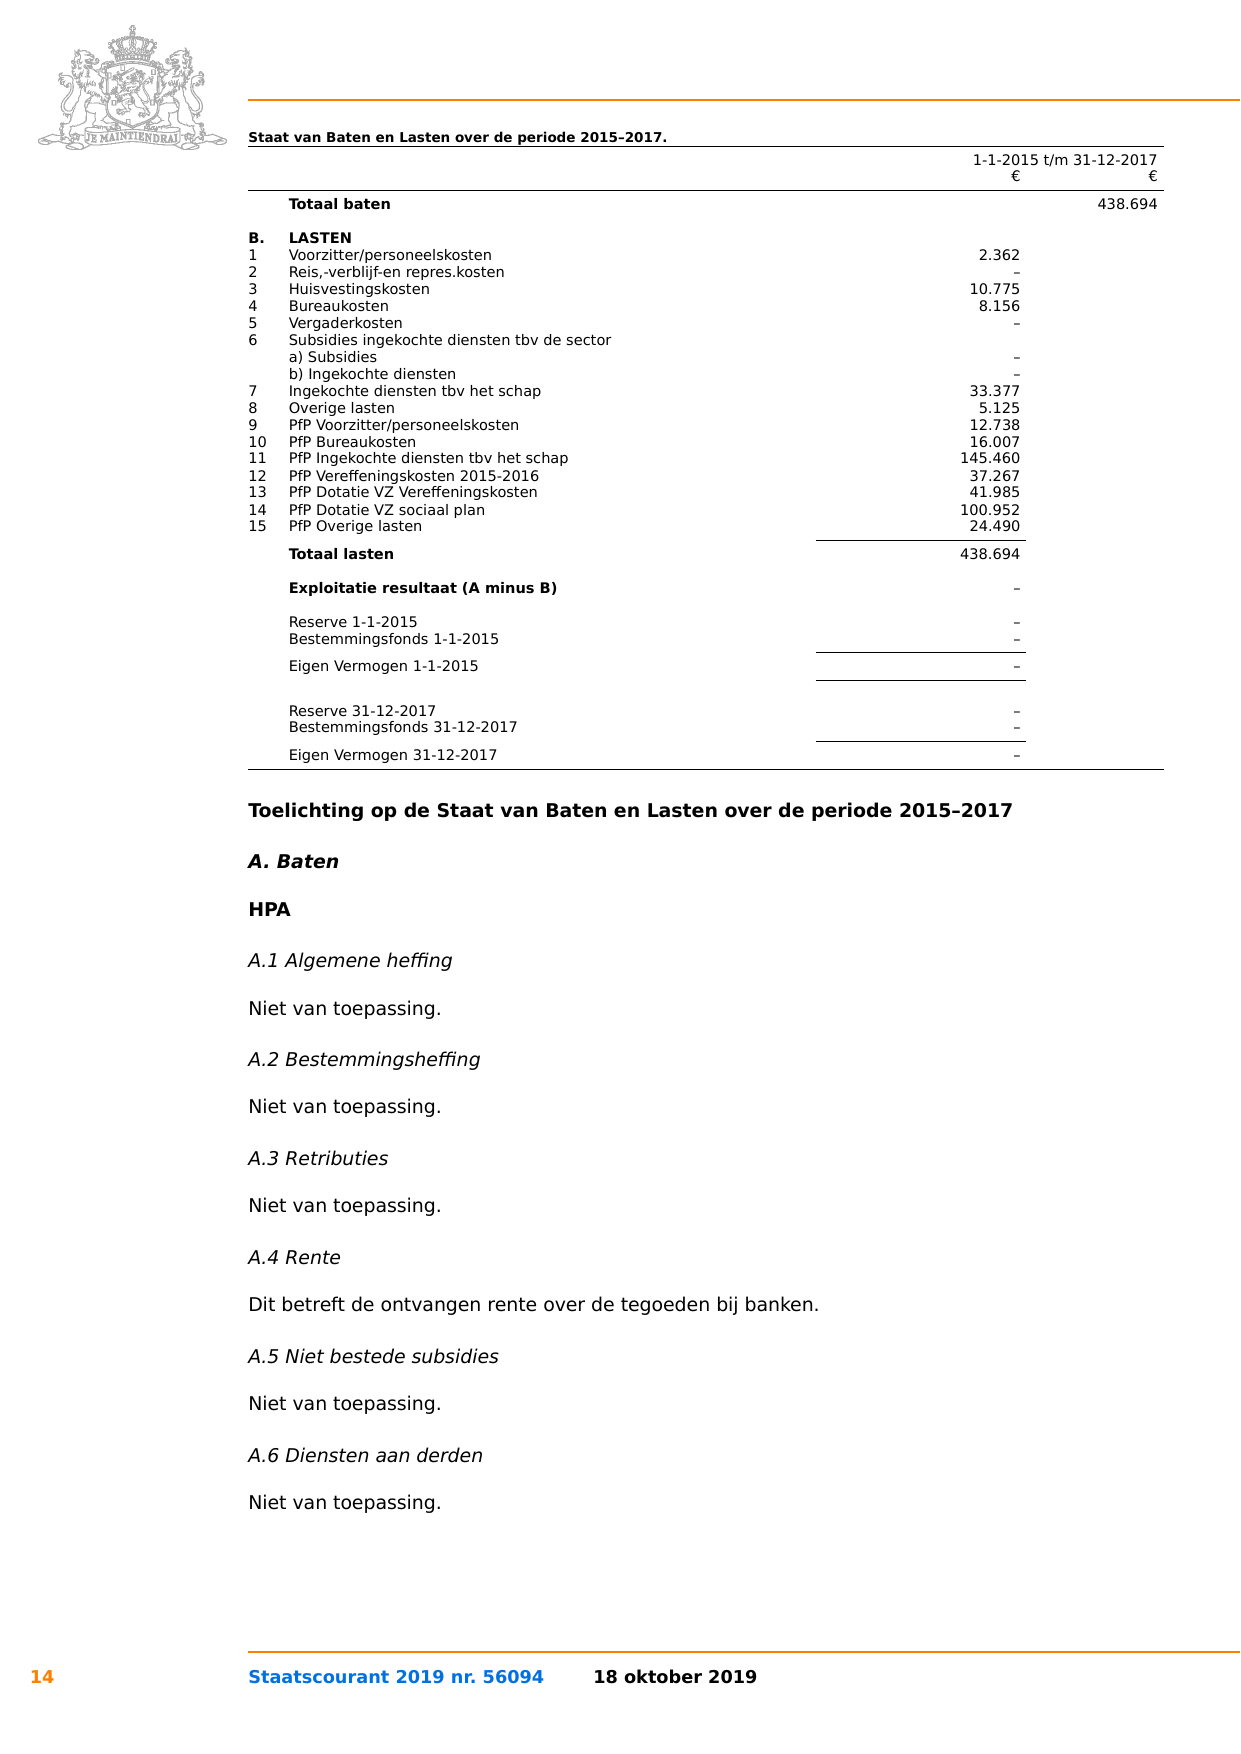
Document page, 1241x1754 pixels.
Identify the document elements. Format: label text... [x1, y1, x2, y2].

table_cell [1026, 614, 1040, 631]
table_cell 33.377 [816, 383, 1026, 399]
subtitle A.6 Diensten aan derden [248, 1445, 1163, 1467]
table_cell [798, 614, 816, 631]
table_cell [1040, 468, 1163, 484]
table_cell – [816, 366, 1026, 382]
picture [38, 25, 227, 150]
table_cell [1026, 366, 1040, 382]
table_cell Eigen Vermogen 31-12-2017 [283, 741, 798, 768]
table_cell [1040, 540, 1163, 563]
table_cell € [1040, 168, 1163, 190]
table_cell [798, 191, 816, 213]
table_cell 16.007 [816, 434, 1026, 450]
table_cell – [816, 614, 1026, 631]
table_cell 145.460 [816, 450, 1026, 467]
table_cell [248, 349, 282, 366]
table_cell [798, 563, 816, 580]
table_cell [798, 741, 816, 768]
table_cell [816, 230, 1026, 247]
table_cell [1040, 450, 1163, 467]
text HPA [248, 898, 1163, 920]
table_cell [1026, 484, 1040, 501]
table_cell [1026, 563, 1040, 580]
table_cell [1040, 247, 1163, 264]
table_cell [798, 281, 816, 298]
table_cell [1040, 501, 1163, 518]
table_cell [816, 213, 1026, 230]
table_cell [798, 147, 816, 168]
table_cell – [816, 742, 1026, 768]
table_cell [816, 332, 1026, 348]
table_cell Overige lasten [283, 400, 798, 416]
table_cell [248, 597, 282, 614]
table_cell – [816, 631, 1026, 652]
table_cell [248, 680, 282, 702]
table_cell [1040, 332, 1163, 348]
table_cell [248, 563, 282, 580]
table_cell LASTEN [283, 230, 798, 247]
table_cell [1040, 703, 1163, 719]
table_cell [1026, 191, 1040, 213]
table_cell [248, 719, 282, 741]
table_cell 4 [248, 298, 282, 314]
table_cell 6 [248, 332, 282, 348]
table_cell Reis,-verblijf-en repres.kosten [283, 264, 798, 281]
text Niet van toepassing. [248, 1195, 1163, 1217]
table_cell [798, 719, 816, 741]
table_cell 10.775 [816, 281, 1026, 298]
table_cell [1040, 213, 1163, 230]
table_cell – [816, 719, 1026, 741]
table_cell [1026, 631, 1040, 652]
text Niet van toepassing. [248, 1096, 1163, 1118]
table_cell [798, 597, 816, 614]
table_cell [1026, 264, 1040, 281]
table_cell 5.125 [816, 400, 1026, 416]
table_cell [1026, 332, 1040, 348]
table_cell [248, 191, 282, 213]
table_cell Huisvestingskosten [283, 281, 798, 298]
table_cell 100.952 [816, 501, 1026, 518]
table_cell [1026, 703, 1040, 719]
subtitle A.4 Rente [248, 1247, 1163, 1269]
table_cell Bestemmingsfonds 31-12-2017 [283, 719, 798, 741]
table_cell [798, 518, 816, 540]
table_cell [798, 631, 816, 652]
table_cell 1 [248, 247, 282, 264]
text Niet van toepassing. [248, 1492, 1163, 1514]
table_cell Reserve 1-1-2015 [283, 614, 798, 631]
table_cell [283, 563, 798, 580]
table_cell a) Subsidies [283, 349, 798, 366]
table_cell [798, 703, 816, 719]
table_cell 8.156 [816, 298, 1026, 314]
table_cell [1026, 383, 1040, 399]
table_cell [1040, 366, 1163, 382]
text Dit betreft de ontvangen rente over de tegoeden bij banken. [248, 1294, 1163, 1316]
table_cell [1026, 518, 1040, 540]
table_cell [798, 349, 816, 366]
table_cell Voorzitter/personeelskosten [283, 247, 798, 264]
table_cell [798, 230, 816, 247]
table_cell [248, 703, 282, 719]
table_cell [816, 597, 1026, 614]
table_cell [283, 213, 798, 230]
table_cell 1-1-2015 t/m 31-12-2017 [816, 147, 1163, 168]
table_cell Totaal baten [283, 191, 798, 213]
table_cell [1026, 315, 1040, 332]
table_cell [1040, 230, 1163, 247]
table_cell [798, 434, 816, 450]
table_cell [816, 563, 1026, 580]
table_cell 9 [248, 416, 282, 433]
table_cell b) Ingekochte diensten [283, 366, 798, 382]
table_cell [1026, 416, 1040, 433]
text Niet van toepassing. [248, 997, 1163, 1019]
table_cell [1026, 468, 1040, 484]
table_cell – [816, 703, 1026, 719]
table_cell PfP Vereffeningskosten 2015-2016 [283, 468, 798, 484]
table_cell 15 [248, 518, 282, 540]
table_cell 3 [248, 281, 282, 298]
table_cell [1040, 719, 1163, 741]
table_cell [798, 540, 816, 563]
table_cell [1026, 597, 1040, 614]
table_cell [1026, 741, 1040, 768]
table_cell [1026, 450, 1040, 467]
table_cell [798, 652, 816, 680]
table_cell [1040, 580, 1163, 597]
table_cell [1026, 168, 1040, 190]
table_cell 13 [248, 484, 282, 501]
table_cell Bestemmingsfonds 1-1-2015 [283, 631, 798, 652]
table_cell [798, 366, 816, 382]
table_cell [798, 416, 816, 433]
table_cell [1040, 680, 1163, 702]
table_cell 438.694 [816, 541, 1026, 563]
table_cell [1040, 518, 1163, 540]
table_cell [1040, 383, 1163, 399]
table_cell [1040, 652, 1163, 680]
table_cell [1040, 400, 1163, 416]
table_cell Subsidies ingekochte diensten tbv de sector [283, 332, 798, 348]
table_cell 11 [248, 450, 282, 467]
table_cell [248, 614, 282, 631]
table_cell [798, 298, 816, 314]
table_cell [798, 680, 816, 702]
text Niet van toepassing. [248, 1393, 1163, 1415]
table_cell 12.738 [816, 416, 1026, 433]
table_cell 438.694 [1040, 191, 1163, 213]
table_cell [1040, 434, 1163, 450]
table_cell B. [248, 230, 282, 247]
table_cell 8 [248, 400, 282, 416]
table_cell [248, 652, 282, 680]
table_cell [798, 400, 816, 416]
table_cell PfP Dotatie VZ Vereffeningskosten [283, 484, 798, 501]
table_cell [1026, 349, 1040, 366]
table_cell Totaal lasten [283, 540, 798, 563]
table_cell – [816, 580, 1026, 597]
table_cell [798, 168, 816, 190]
table_cell PfP Voorzitter/personeelskosten [283, 416, 798, 433]
table_cell [1040, 349, 1163, 366]
table_cell [248, 168, 798, 190]
table_cell [1026, 434, 1040, 450]
table_cell [798, 315, 816, 332]
table_cell PfP Overige lasten [283, 518, 798, 540]
table_cell [798, 501, 816, 518]
table_cell [1026, 540, 1040, 563]
table_cell [798, 450, 816, 467]
table_cell 2 [248, 264, 282, 281]
table_cell [798, 468, 816, 484]
table_cell Exploitatie resultaat (A minus B) [283, 580, 798, 597]
table_cell [798, 264, 816, 281]
table_cell [1040, 264, 1163, 281]
table_cell [1026, 580, 1040, 597]
subtitle A.3 Retributies [248, 1148, 1163, 1170]
table_cell [1040, 631, 1163, 652]
table_cell [1040, 597, 1163, 614]
subtitle Toelichting op de Staat van Baten en Lasten over de periode 2015–2017 [248, 799, 1163, 821]
subtitle A.1 Algemene heffing [248, 950, 1163, 972]
table_cell [248, 580, 282, 597]
table_cell [1026, 281, 1040, 298]
table_header Staat van Baten en Lasten over de periode 2015–2017. [248, 130, 1163, 146]
table_cell [248, 540, 282, 563]
table_cell [1040, 298, 1163, 314]
table_cell [1026, 298, 1040, 314]
table_cell Reserve 31-12-2017 [283, 703, 798, 719]
table_cell [1040, 315, 1163, 332]
table_cell [283, 680, 798, 702]
table_cell [1026, 719, 1040, 741]
table_cell [1040, 484, 1163, 501]
table_cell Eigen Vermogen 1-1-2015 [283, 652, 798, 680]
table_cell 41.985 [816, 484, 1026, 501]
table_cell [1026, 247, 1040, 264]
table_cell [1026, 400, 1040, 416]
table_cell 12 [248, 468, 282, 484]
table_cell [1026, 652, 1040, 680]
table_cell – [816, 315, 1026, 332]
table_cell [1040, 281, 1163, 298]
table_cell [798, 383, 816, 399]
table_cell 14 [248, 501, 282, 518]
subtitle A. Baten [248, 851, 1163, 873]
table_cell [1040, 563, 1163, 580]
table_cell 24.490 [816, 518, 1026, 540]
table_cell [816, 681, 1026, 702]
table_cell PfP Ingekochte diensten tbv het schap [283, 450, 798, 467]
table_cell [798, 247, 816, 264]
table_cell – [816, 653, 1026, 680]
table_cell [1040, 416, 1163, 433]
table_cell 2.362 [816, 247, 1026, 264]
table_cell [1040, 741, 1163, 768]
table_cell € [816, 168, 1026, 190]
table_cell [248, 213, 282, 230]
table_cell 7 [248, 383, 282, 399]
table_cell Vergaderkosten [283, 315, 798, 332]
table_cell 10 [248, 434, 282, 450]
table_cell [1026, 501, 1040, 518]
table_cell – [816, 349, 1026, 366]
subtitle A.5 Niet bestede subsidies [248, 1346, 1163, 1368]
table_cell PfP Dotatie VZ sociaal plan [283, 501, 798, 518]
table_cell [283, 597, 798, 614]
table_cell [248, 741, 282, 768]
table_cell [1026, 213, 1040, 230]
table_cell Ingekochte diensten tbv het schap [283, 383, 798, 399]
table_cell [248, 366, 282, 382]
table_cell – [816, 264, 1026, 281]
subtitle A.2 Bestemmingsheffing [248, 1049, 1163, 1071]
table_cell 37.267 [816, 468, 1026, 484]
table_cell [248, 631, 282, 652]
table_cell [1040, 614, 1163, 631]
table_cell [798, 484, 816, 501]
table_cell Bureaukosten [283, 298, 798, 314]
table_cell [248, 147, 798, 168]
table_cell [816, 191, 1026, 213]
table_cell [798, 580, 816, 597]
table_cell PfP Bureaukosten [283, 434, 798, 450]
table_cell 5 [248, 315, 282, 332]
table_cell [1026, 680, 1040, 702]
table_cell [798, 332, 816, 348]
table_cell [798, 213, 816, 230]
table_cell [1026, 230, 1040, 247]
